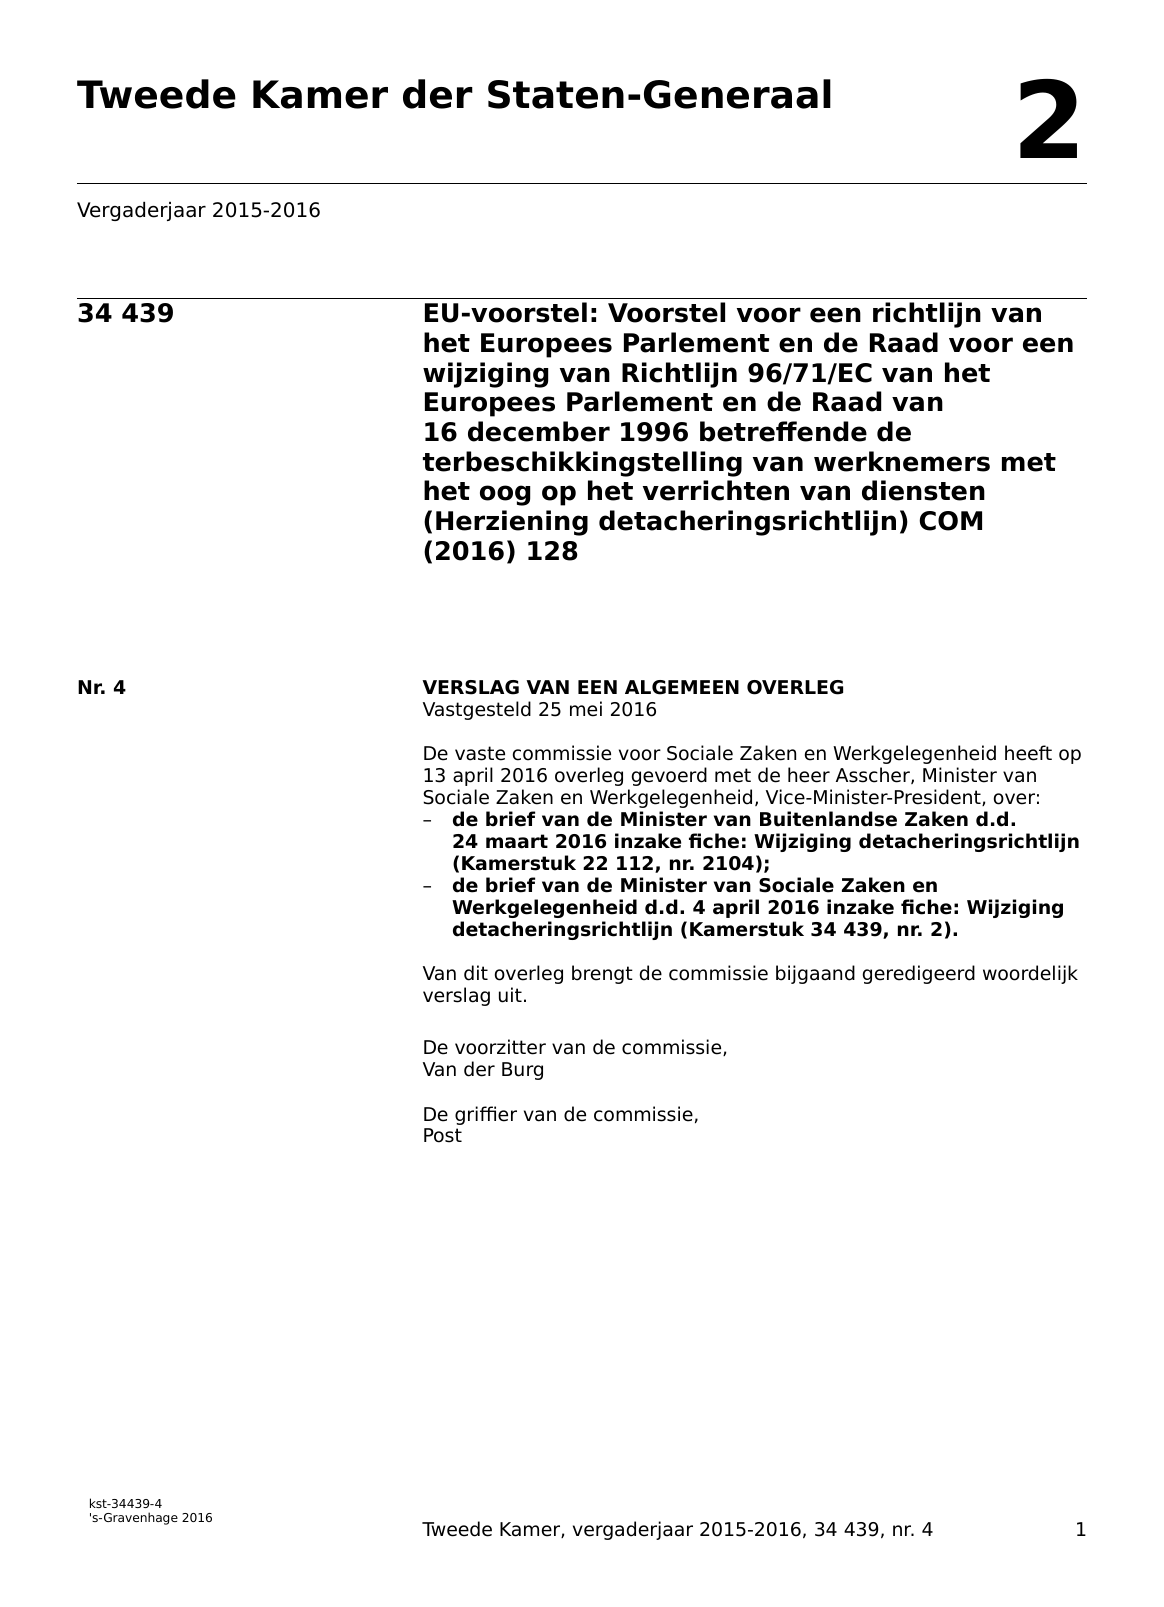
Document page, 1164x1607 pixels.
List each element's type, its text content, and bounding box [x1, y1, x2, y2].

text Van dit overleg brengt de commissie bijgaand geredigeerd woordelijk verslag uit. [422, 963, 1087, 1007]
table_cell Vergaderjaar 2015-2016 [77, 184, 1087, 298]
text – de brief van de Minister van Buitenlandse Zaken d.d. 24 maart 2016 inzake fiche: Wijziging detacheringsrichtlijn (Kamerstuk 22 112, nr. 2104); [422, 809, 1087, 875]
text kst-34439-4 [88, 1497, 323, 1511]
text De vaste commissie voor Sociale Zaken en Werkgelegenheid heeft op 13 april 2016 overleg gevoerd met de heer Asscher, Minister van Sociale Zaken en Werkgelegenheid, Vice-Minister-President, over: [422, 743, 1087, 809]
subtitle 34 439 EU-voorstel: Voorstel voor een richtlijn van het Europees Parlement en de Raad voor een wijziging van Richtlijn 96/71/EC van het Europees Parlement en de Raad van 16 december 1996 betreffende de terbeschikkingstelling van werknemers met het oog op het verrichten van diensten (Herziening detacheringsrichtlijn) COM (2016) 128 [77, 299, 1087, 566]
text De griffier van de commissie, Post [422, 1103, 1087, 1147]
text – de brief van de Minister van Sociale Zaken en Werkgelegenheid d.d. 4 april 2016 inzake fiche: Wijziging detacheringsrichtlijn (Kamerstuk 34 439, nr. 2). [422, 875, 1087, 941]
table_header 2 [886, 59, 1087, 183]
text 's-Gravenhage 2016 [88, 1511, 323, 1525]
subtitle Nr. 4 VERSLAG VAN EEN ALGEMEEN OVERLEG [77, 677, 1087, 699]
text Vastgesteld 25 mei 2016 [422, 699, 1087, 721]
table_header Tweede Kamer der Staten-Generaal [77, 59, 886, 183]
text De voorzitter van de commissie, Van der Burg [422, 1037, 1087, 1081]
